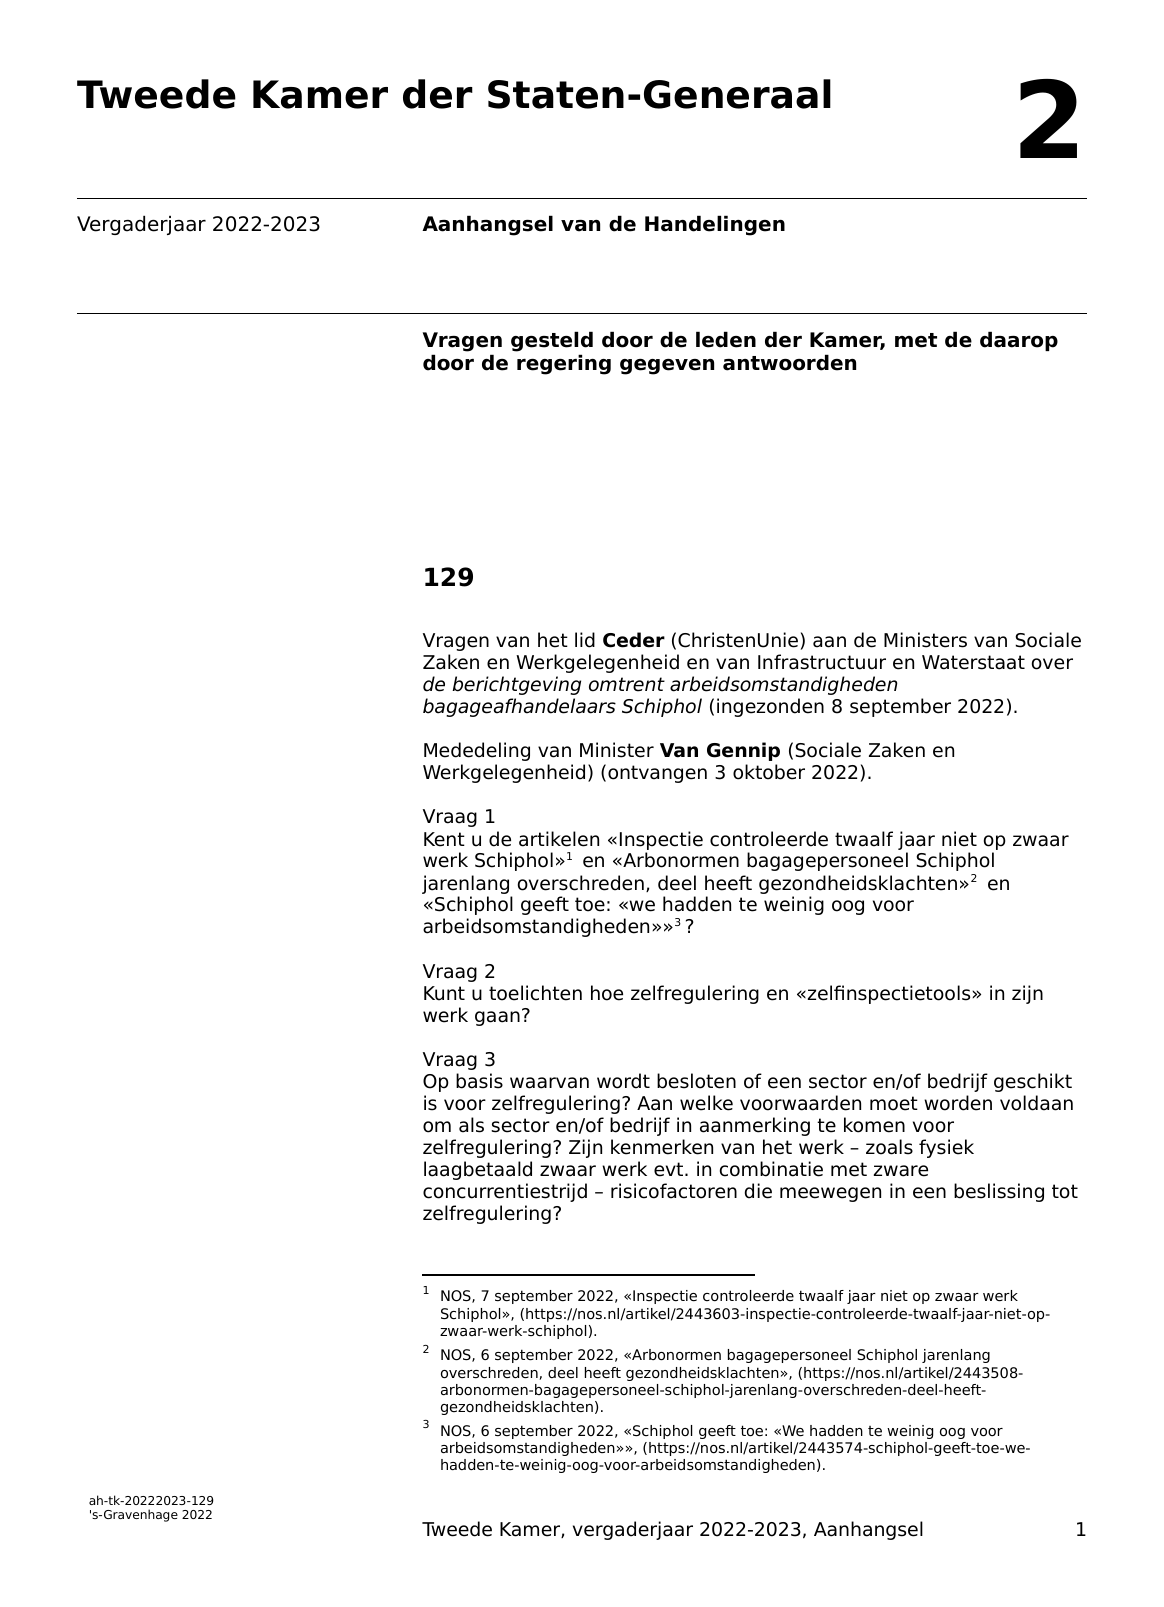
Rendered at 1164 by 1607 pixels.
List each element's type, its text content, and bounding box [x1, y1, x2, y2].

text NOS, 6 september 2022, «Arbonormen bagagepersoneel Schiphol jarenlang overschreden, deel heeft gezondheidsklachten», (https://nos.nl/artikel/2443508-arbonormen-bagagepersoneel-schiphol-jarenlang-overschreden-deel-heeft-gezondheidsklachten). [422, 1343, 1087, 1416]
text Mededeling van Minister Van Gennip (Sociale Zaken en Werkgelegenheid) (ontvangen 3 oktober 2022). [422, 740, 1087, 784]
text Kunt u toelichten hoe zelfregulering en «zelfinspectietools» in zijn werk gaan? [422, 982, 1087, 1026]
text Vragen van het lid Ceder (ChristenUnie) aan de Ministers van Sociale Zaken en Werkgelegenheid en van Infrastructuur en Waterstaat over de berichtgeving omtrent arbeidsomstandigheden bagageafhandelaars Schiphol (ingezonden 8 september 2022). [422, 630, 1087, 718]
text Op basis waarvan wordt besloten of een sector en/of bedrijf geschikt is voor zelfregulering? Aan welke voorwaarden moet worden voldaan om als sector en/of bedrijf in aanmerking te komen voor zelfregulering? Zijn kenmerken van het werk – zoals fysiek laagbetaald zwaar werk evt. in combinatie met zware concurrentiestrijd – risicofactoren die meewegen in een beslissing tot zelfregulering? [422, 1071, 1087, 1224]
text Vraag 1 [422, 806, 1087, 828]
table_cell Vergaderjaar 2022-2023 [77, 199, 422, 313]
text NOS, 6 september 2022, «Schiphol geeft toe: «We hadden te weinig oog voor arbeidsomstandigheden»», (https://nos.nl/artikel/2443574-schiphol-geeft-toe-we-hadden-te-weinig-oog-voor-arbeidsomstandigheden). [422, 1418, 1087, 1474]
text Vraag 2 [422, 961, 1087, 982]
table_header 2 [886, 59, 1087, 198]
table_cell Aanhangsel van de Handelingen [422, 199, 1087, 313]
text 129 [422, 563, 1087, 592]
text Vraag 3 [422, 1049, 1087, 1071]
text NOS, 7 september 2022, «Inspectie controleerde twaalf jaar niet op zwaar werk Schiphol», (https://nos.nl/artikel/2443603-inspectie-controleerde-twaalf-jaar-niet-op-zwaar-werk-schiphol). [422, 1284, 1087, 1340]
text 's-Gravenhage 2022 [88, 1508, 323, 1522]
table_cell Vragen gesteld door de leden der Kamer, met de daarop door de regering gegeven antwoorden [422, 314, 1087, 375]
table_cell [77, 314, 422, 375]
text Kent u de artikelen «Inspectie controleerde twaalf jaar niet op zwaar werk Schiphol» en «Arbonormen bagagepersoneel Schiphol jarenlang overschreden, deel heeft gezondheidsklachten» en «Schiphol geeft toe: «we hadden te weinig oog voor arbeidsomstandigheden»»? [422, 828, 1087, 938]
text ah-tk-20222023-129 [88, 1494, 323, 1508]
table_header Tweede Kamer der Staten-Generaal [77, 59, 886, 198]
